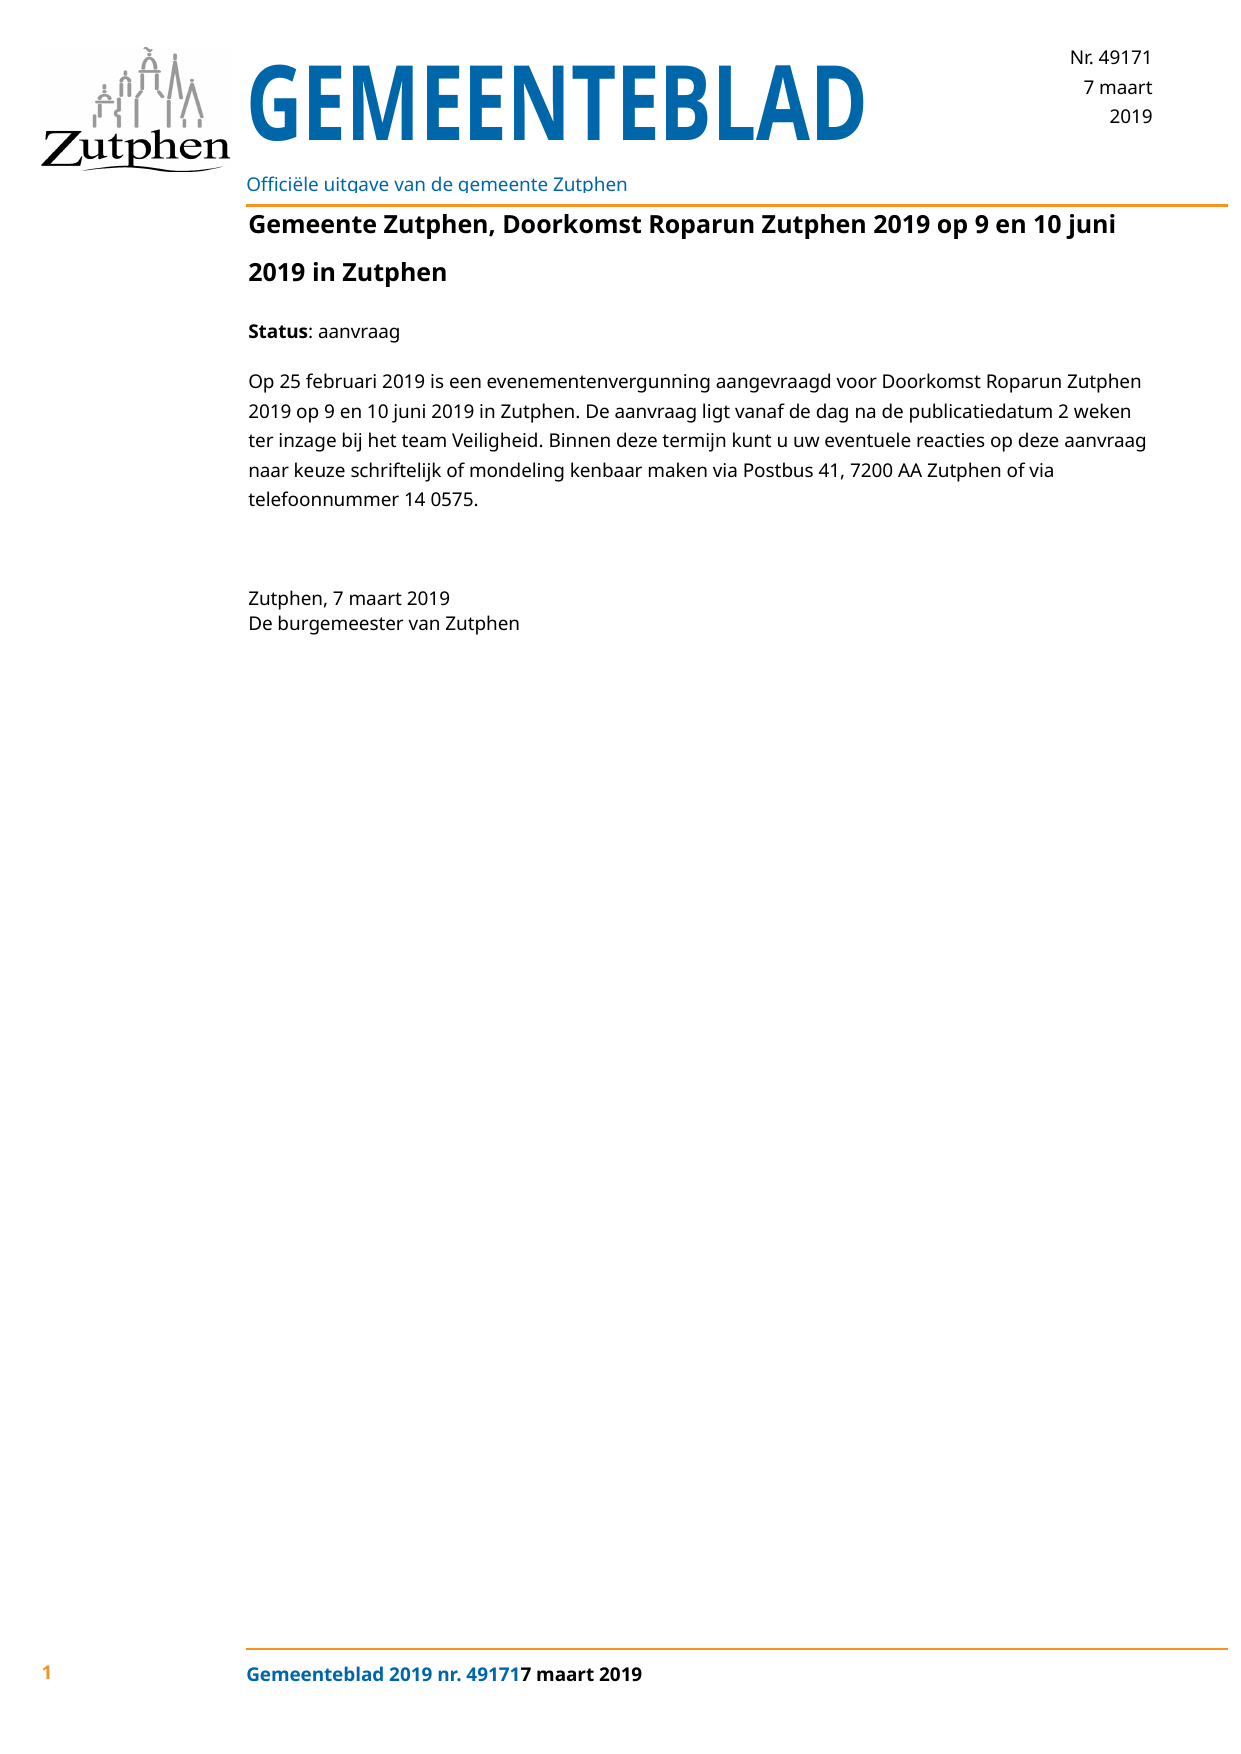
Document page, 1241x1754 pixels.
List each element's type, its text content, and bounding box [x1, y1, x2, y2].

text Status: aanvraag [248, 318, 1152, 344]
picture [41, 47, 231, 172]
text De burgemeester van Zutphen [248, 611, 1152, 636]
text Gemeente Zutphen, Doorkomst Roparun Zutphen 2019 op 9 en 10 juni 2019 in Zutphen [248, 207, 1152, 288]
text Zutphen, 7 maart 2019 [248, 585, 1152, 611]
text Op 25 februari 2019 is een evenementenvergunning aangevraagd voor Doorkomst Roparun Zutphen 2019 op 9 en 10 juni 2019 in Zutphen. De aanvraag ligt vanaf de dag na de publicatiedatum 2 weken ter inzage bij het team Veiligheid. Binnen deze termijn kunt u uw eventuele reacties op deze aanvraag naar keuze schriftelijk of mondeling kenbaar maken via Postbus 41, 7200 AA Zutphen of via telefoonnummer 14 0575. [248, 368, 1152, 512]
